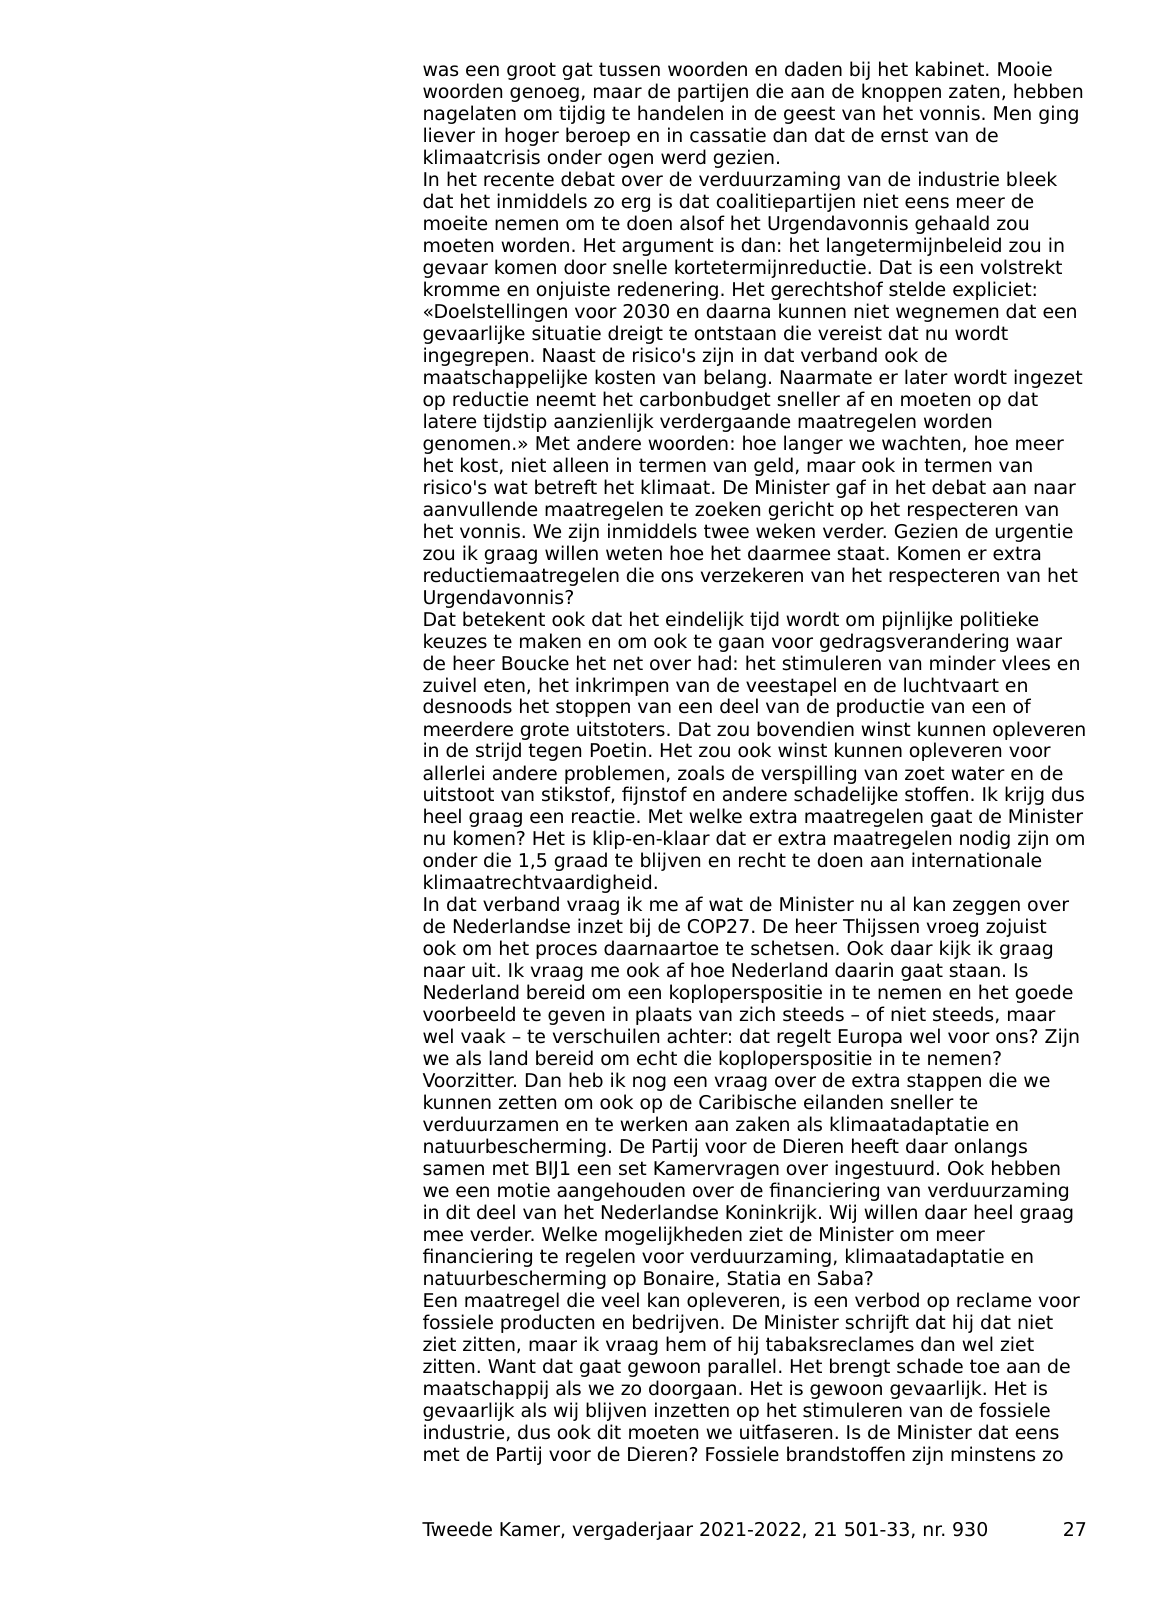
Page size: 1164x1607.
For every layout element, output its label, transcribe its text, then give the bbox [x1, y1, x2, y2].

text Een maatregel die veel kan opleveren, is een verbod op reclame voor fossiele producten en bedrijven. De Minister schrijft dat hij dat niet ziet zitten, maar ik vraag hem of hij tabaksreclames dan wel ziet zitten. Want dat gaat gewoon parallel. Het brengt schade toe aan de maatschappij als we zo doorgaan. Het is gewoon gevaarlijk. Het is gevaarlijk als wij blijven inzetten op het stimuleren van de fossiele industrie, dus ook dit moeten we uitfaseren. Is de Minister dat eens met de Partij voor de Dieren? Fossiele brandstoffen zijn minstens zo [422, 1290, 1087, 1466]
text In dat verband vraag ik me af wat de Minister nu al kan zeggen over de Nederlandse inzet bij de COP27. De heer Thijssen vroeg zojuist ook om het proces daarnaartoe te schetsen. Ook daar kijk ik graag naar uit. Ik vraag me ook af hoe Nederland daarin gaat staan. Is Nederland bereid om een koploperspositie in te nemen en het goede voorbeeld te geven in plaats van zich steeds – of niet steeds, maar wel vaak – te verschuilen achter: dat regelt Europa wel voor ons? Zijn we als land bereid om echt die koploperspositie in te nemen? [422, 894, 1087, 1070]
text In het recente debat over de verduurzaming van de industrie bleek dat het inmiddels zo erg is dat coalitiepartijen niet eens meer de moeite nemen om te doen alsof het Urgendavonnis gehaald zou moeten worden. Het argument is dan: het langetermijnbeleid zou in gevaar komen door snelle kortetermijnreductie. Dat is een volstrekt kromme en onjuiste redenering. Het gerechtshof stelde expliciet: «Doelstellingen voor 2030 en daarna kunnen niet wegnemen dat een gevaarlijke situatie dreigt te ontstaan die vereist dat nu wordt ingegrepen. Naast de risico's zijn in dat verband ook de maatschappelijke kosten van belang. Naarmate er later wordt ingezet op reductie neemt het carbonbudget sneller af en moeten op dat latere tijdstip aanzienlijk verdergaande maatregelen worden genomen.» Met andere woorden: hoe langer we wachten, hoe meer het kost, niet alleen in termen van geld, maar ook in termen van risico's wat betreft het klimaat. De Minister gaf in het debat aan naar aanvullende maatregelen te zoeken gericht op het respecteren van het vonnis. We zijn inmiddels twee weken verder. Gezien de urgentie zou ik graag willen weten hoe het daarmee staat. Komen er extra reductiemaatregelen die ons verzekeren van het respecteren van het Urgendavonnis? [422, 169, 1087, 608]
text was een groot gat tussen woorden en daden bij het kabinet. Mooie woorden genoeg, maar de partijen die aan de knoppen zaten, hebben nagelaten om tijdig te handelen in de geest van het vonnis. Men ging liever in hoger beroep en in cassatie dan dat de ernst van de klimaatcrisis onder ogen werd gezien. [422, 59, 1087, 169]
text Voorzitter. Dan heb ik nog een vraag over de extra stappen die we kunnen zetten om ook op de Caribische eilanden sneller te verduurzamen en te werken aan zaken als klimaatadaptatie en natuurbescherming. De Partij voor de Dieren heeft daar onlangs samen met BIJ1 een set Kamervragen over ingestuurd. Ook hebben we een motie aangehouden over de financiering van verduurzaming in dit deel van het Nederlandse Koninkrijk. Wij willen daar heel graag mee verder. Welke mogelijkheden ziet de Minister om meer financiering te regelen voor verduurzaming, klimaatadaptatie en natuurbescherming op Bonaire, Statia en Saba? [422, 1070, 1087, 1290]
text Dat betekent ook dat het eindelijk tijd wordt om pijnlijke politieke keuzes te maken en om ook te gaan voor gedragsverandering waar de heer Boucke het net over had: het stimuleren van minder vlees en zuivel eten, het inkrimpen van de veestapel en de luchtvaart en desnoods het stoppen van een deel van de productie van een of meerdere grote uitstoters. Dat zou bovendien winst kunnen opleveren in de strijd tegen Poetin. Het zou ook winst kunnen opleveren voor allerlei andere problemen, zoals de verspilling van zoet water en de uitstoot van stikstof, fijnstof en andere schadelijke stoffen. Ik krijg dus heel graag een reactie. Met welke extra maatregelen gaat de Minister nu komen? Het is klip-en-klaar dat er extra maatregelen nodig zijn om onder die 1,5 graad te blijven en recht te doen aan internationale klimaatrechtvaardigheid. [422, 608, 1087, 894]
